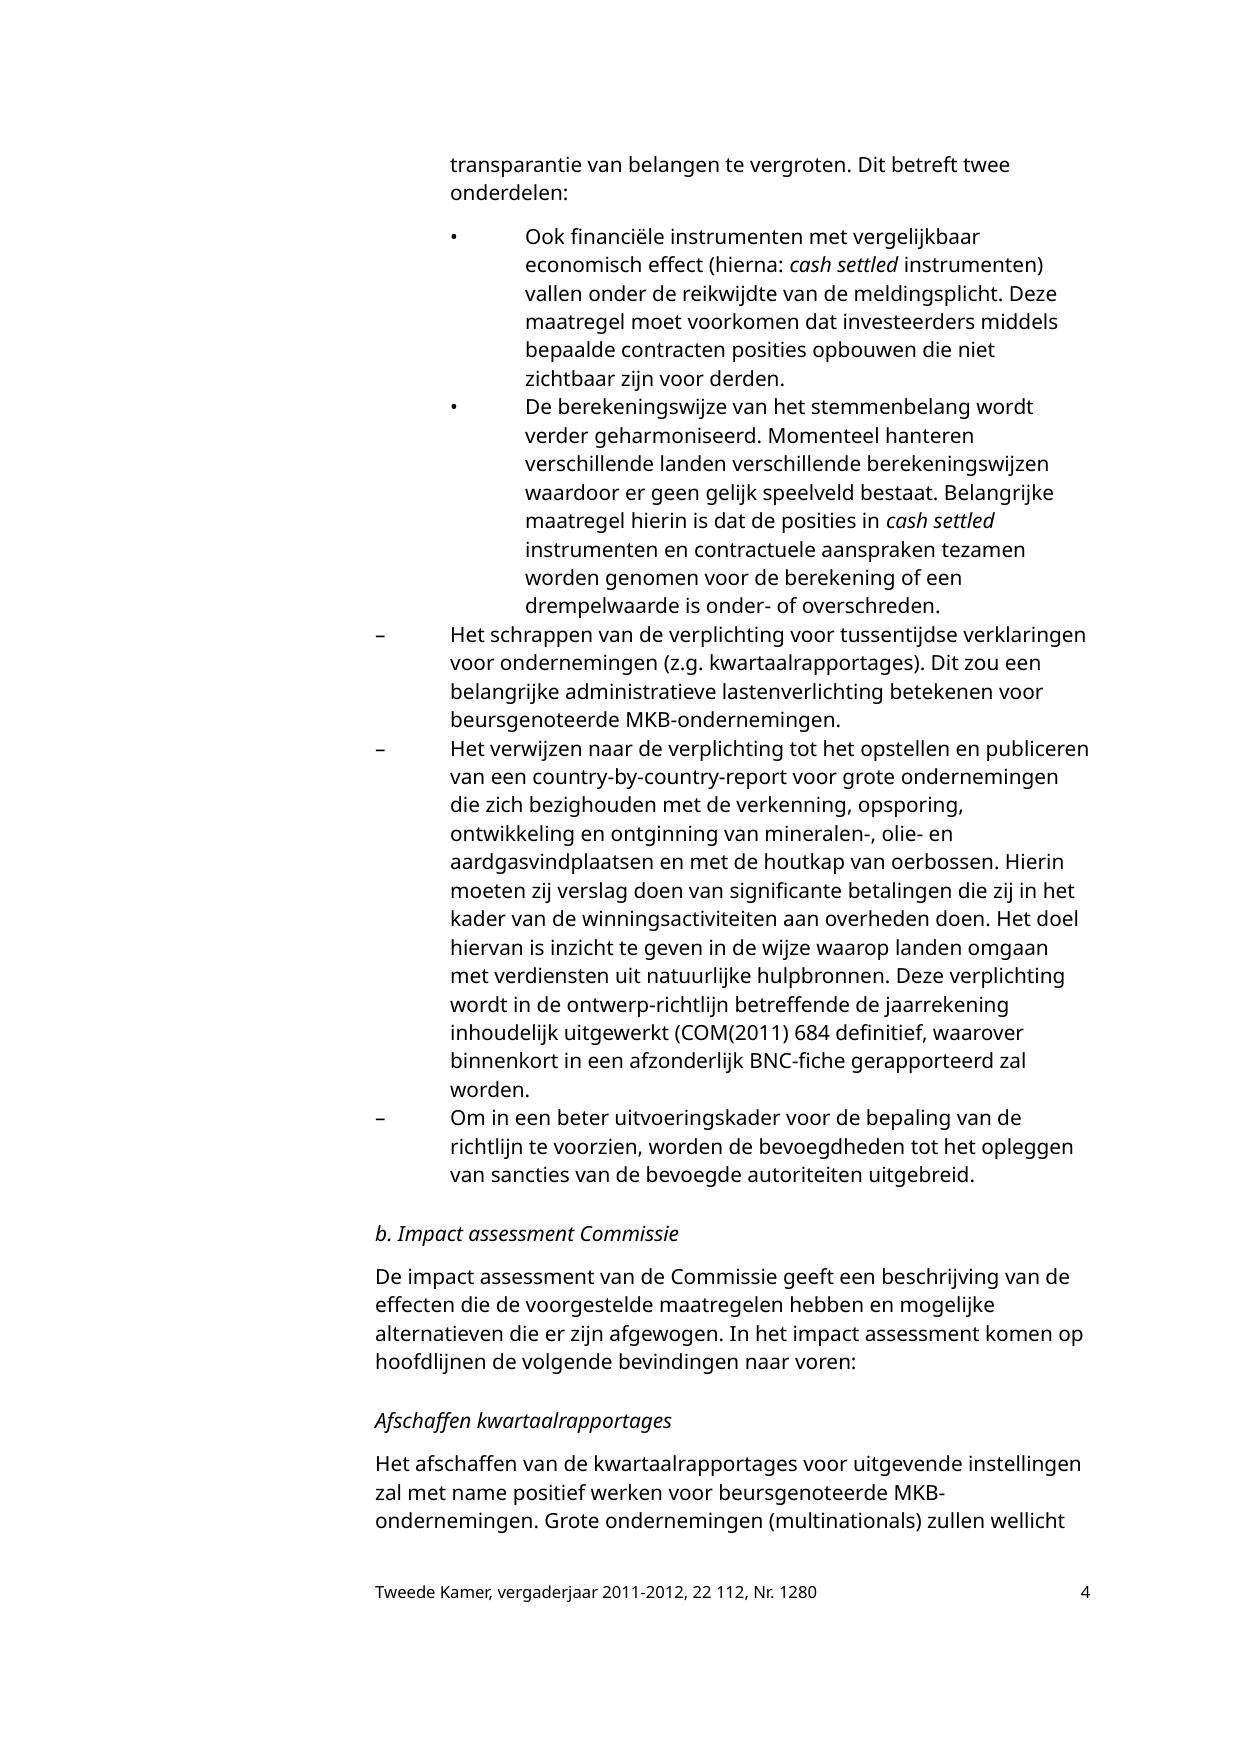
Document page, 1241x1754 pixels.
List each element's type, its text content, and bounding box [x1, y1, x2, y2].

list Ook financiële instrumenten met vergelijkbaar economisch effect (hierna: cash settled instrumenten) vallen onder de reikwijdte van de meldingsplicht. Deze maatregel moet voorkomen dat investeerders middels bepaalde contracten posities opbouwen die niet zichtbaar zijn voor derden. [450, 222, 1090, 392]
list transparantie van belangen te vergroten. Dit betreft twee onderdelen: [375, 150, 1090, 207]
list De berekeningswijze van het stemmenbelang wordt verder geharmoniseerd. Momenteel hanteren verschillende landen verschillende berekeningswijzen waardoor er geen gelijk speelveld bestaat. Belangrijke maatregel hierin is dat de posities in cash settled instrumenten en contractuele aanspraken tezamen worden genomen voor de berekening of een drempelwaarde is onder- of overschreden. [450, 392, 1090, 620]
text b. Impact assessment Commissie [375, 1219, 1090, 1247]
text Afschaffen kwartaalrapportages [375, 1406, 1090, 1434]
list Om in een beter uitvoeringskader voor de bepaling van de richtlijn te voorzien, worden de bevoegdheden tot het opleggen van sancties van de bevoegde autoriteiten uitgebreid. [375, 1103, 1090, 1189]
list Het schrappen van de verplichting voor tussentijdse verklaringen voor ondernemingen (z.g. kwartaalrapportages). Dit zou een belangrijke administratieve lastenverlichting betekenen voor beursgenoteerde MKB-ondernemingen. [375, 620, 1090, 734]
text De impact assessment van de Commissie geeft een beschrijving van de effecten die de voorgestelde maatregelen hebben en mogelijke alternatieven die er zijn afgewogen. In het impact assessment komen op hoofdlijnen de volgende bevindingen naar voren: [375, 1262, 1090, 1376]
text Het afschaffen van de kwartaalrapportages voor uitgevende instellingen zal met name positief werken voor beursgenoteerde MKB-ondernemingen. Grote ondernemingen (multinationals) zullen wellicht [375, 1449, 1090, 1535]
list Het verwijzen naar de verplichting tot het opstellen en publiceren van een country-by-country-report voor grote ondernemingen die zich bezighouden met de verkenning, opsporing, ontwikkeling en ontginning van mineralen-, olie- en aardgasvindplaatsen en met de houtkap van oerbossen. Hierin moeten zij verslag doen van significante betalingen die zij in het kader van de winningsactiviteiten aan overheden doen. Het doel hiervan is inzicht te geven in de wijze waarop landen omgaan met verdiensten uit natuurlijke hulpbronnen. Deze verplichting wordt in de ontwerp-richtlijn betreffende de jaarrekening inhoudelijk uitgewerkt (COM(2011) 684 definitief, waarover binnenkort in een afzonderlijk BNC-fiche gerapporteerd zal worden. [375, 734, 1090, 1103]
